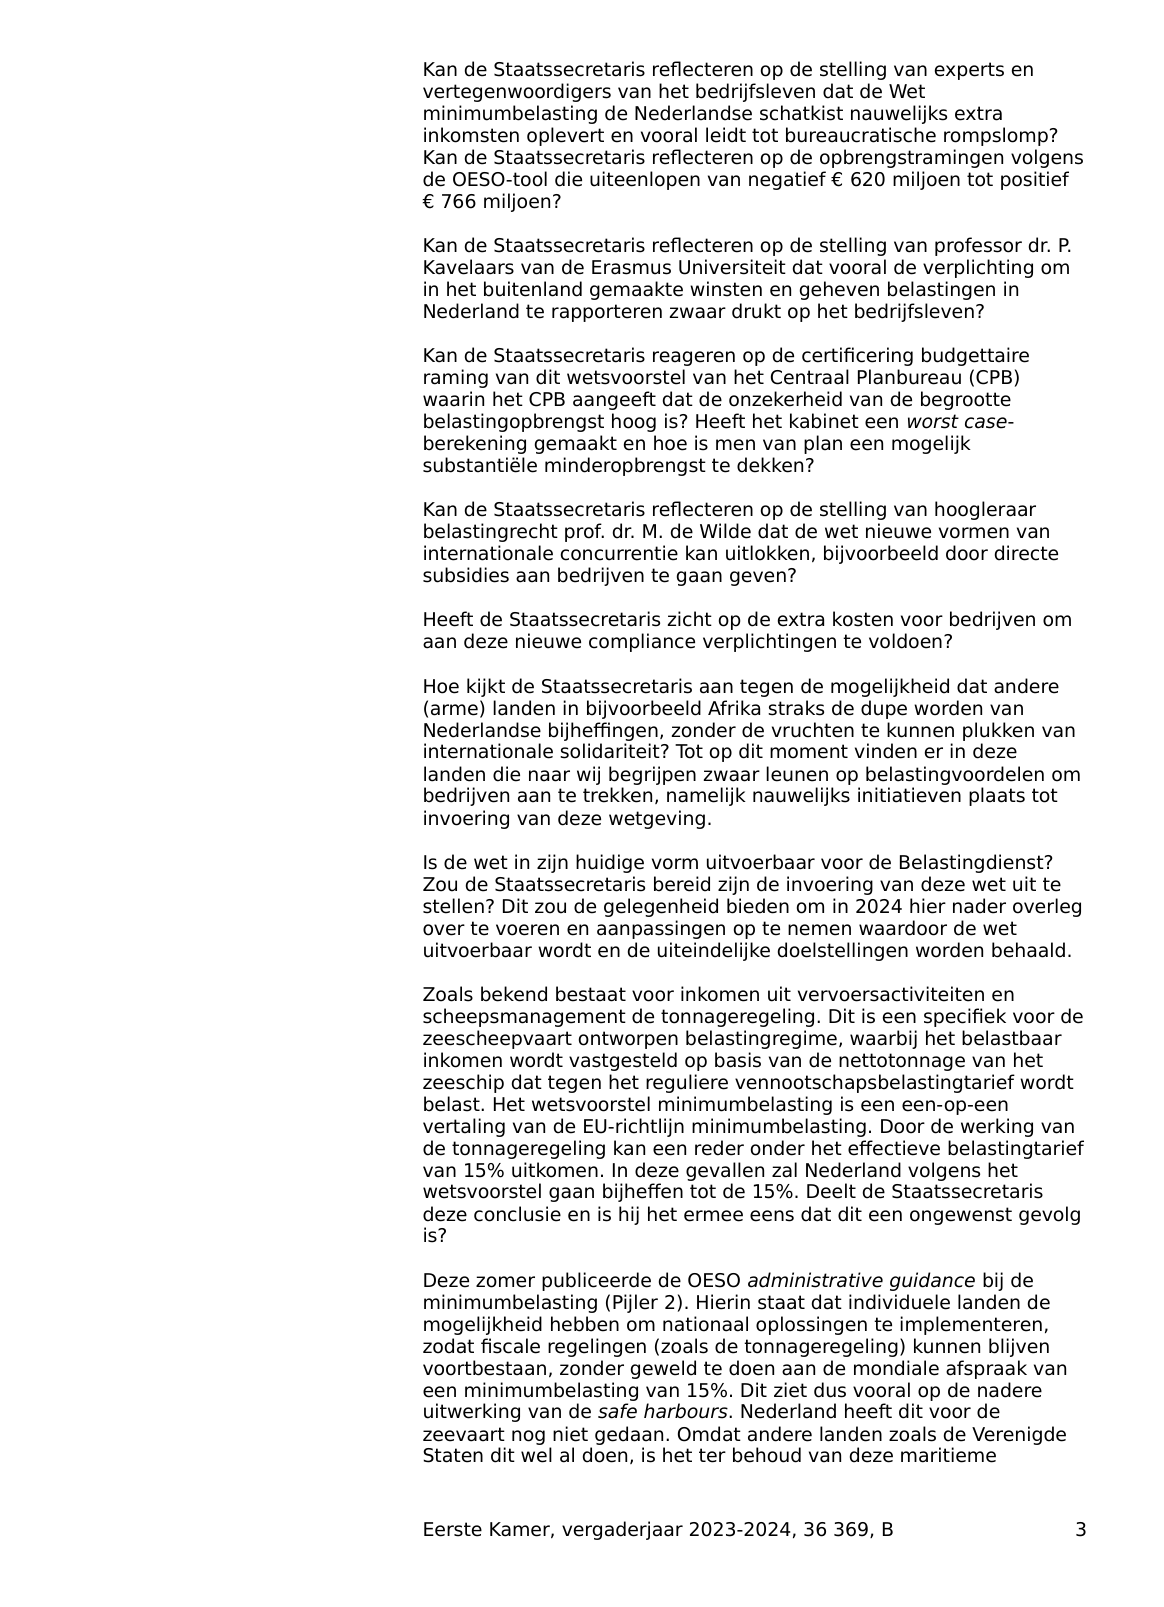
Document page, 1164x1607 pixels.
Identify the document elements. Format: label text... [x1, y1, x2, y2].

text Heeft de Staatssecretaris zicht op de extra kosten voor bedrijven om aan deze nieuwe compliance verplichtingen te voldoen? [422, 609, 1087, 653]
text Hoe kijkt de Staatssecretaris aan tegen de mogelijkheid dat andere (arme) landen in bijvoorbeeld Afrika straks de dupe worden van Nederlandse bijheffingen, zonder de vruchten te kunnen plukken van internationale solidariteit? Tot op dit moment vinden er in deze landen die naar wij begrijpen zwaar leunen op belastingvoordelen om bedrijven aan te trekken, namelijk nauwelijks initiatieven plaats tot invoering van deze wetgeving. [422, 676, 1087, 829]
text Kan de Staatssecretaris reflecteren op de stelling van professor dr. P. Kavelaars van de Erasmus Universiteit dat vooral de verplichting om in het buitenland gemaakte winsten en geheven belastingen in Nederland te rapporteren zwaar drukt op het bedrijfsleven? [422, 235, 1087, 323]
text Kan de Staatssecretaris reflecteren op de stelling van experts en vertegenwoordigers van het bedrijfsleven dat de Wet minimumbelasting de Nederlandse schatkist nauwelijks extra inkomsten oplevert en vooral leidt tot bureaucratische rompslomp? Kan de Staatssecretaris reflecteren op de opbrengstramingen volgens de OESO-tool die uiteenlopen van negatief € 620 miljoen tot positief € 766 miljoen? [422, 59, 1087, 213]
text Kan de Staatssecretaris reageren op de certificering budgettaire raming van dit wetsvoorstel van het Centraal Planbureau (CPB) waarin het CPB aangeeft dat de onzekerheid van de begrootte belastingopbrengst hoog is? Heeft het kabinet een worst case-berekening gemaakt en hoe is men van plan een mogelijk substantiële minderopbrengst te dekken? [422, 345, 1087, 477]
text Kan de Staatssecretaris reflecteren op de stelling van hoogleraar belastingrecht prof. dr. M. de Wilde dat de wet nieuwe vormen van internationale concurrentie kan uitlokken, bijvoorbeeld door directe subsidies aan bedrijven te gaan geven? [422, 499, 1087, 587]
text Zoals bekend bestaat voor inkomen uit vervoersactiviteiten en scheepsmanagement de tonnageregeling. Dit is een specifiek voor de zeescheepvaart ontworpen belastingregime, waarbij het belastbaar inkomen wordt vastgesteld op basis van de nettotonnage van het zeeschip dat tegen het reguliere vennootschapsbelastingtarief wordt belast. Het wetsvoorstel minimumbelasting is een een-op-een vertaling van de EU-richtlijn minimumbelasting. Door de werking van de tonnageregeling kan een reder onder het effectieve belastingtarief van 15% uitkomen. In deze gevallen zal Nederland volgens het wetsvoorstel gaan bijheffen tot de 15%. Deelt de Staatssecretaris deze conclusie en is hij het ermee eens dat dit een ongewenst gevolg is? [422, 984, 1087, 1247]
text Is de wet in zijn huidige vorm uitvoerbaar voor de Belastingdienst? Zou de Staatssecretaris bereid zijn de invoering van deze wet uit te stellen? Dit zou de gelegenheid bieden om in 2024 hier nader overleg over te voeren en aanpassingen op te nemen waardoor de wet uitvoerbaar wordt en de uiteindelijke doelstellingen worden behaald. [422, 852, 1087, 961]
text Deze zomer publiceerde de OESO administrative guidance bij de minimumbelasting (Pijler 2). Hierin staat dat individuele landen de mogelijkheid hebben om nationaal oplossingen te implementeren, zodat fiscale regelingen (zoals de tonnageregeling) kunnen blijven voortbestaan, zonder geweld te doen aan de mondiale afspraak van een minimumbelasting van 15%. Dit ziet dus vooral op de nadere uitwerking van de safe harbours. Nederland heeft dit voor de zeevaart nog niet gedaan. Omdat andere landen zoals de Verenigde Staten dit wel al doen, is het ter behoud van deze maritieme [422, 1269, 1087, 1467]
